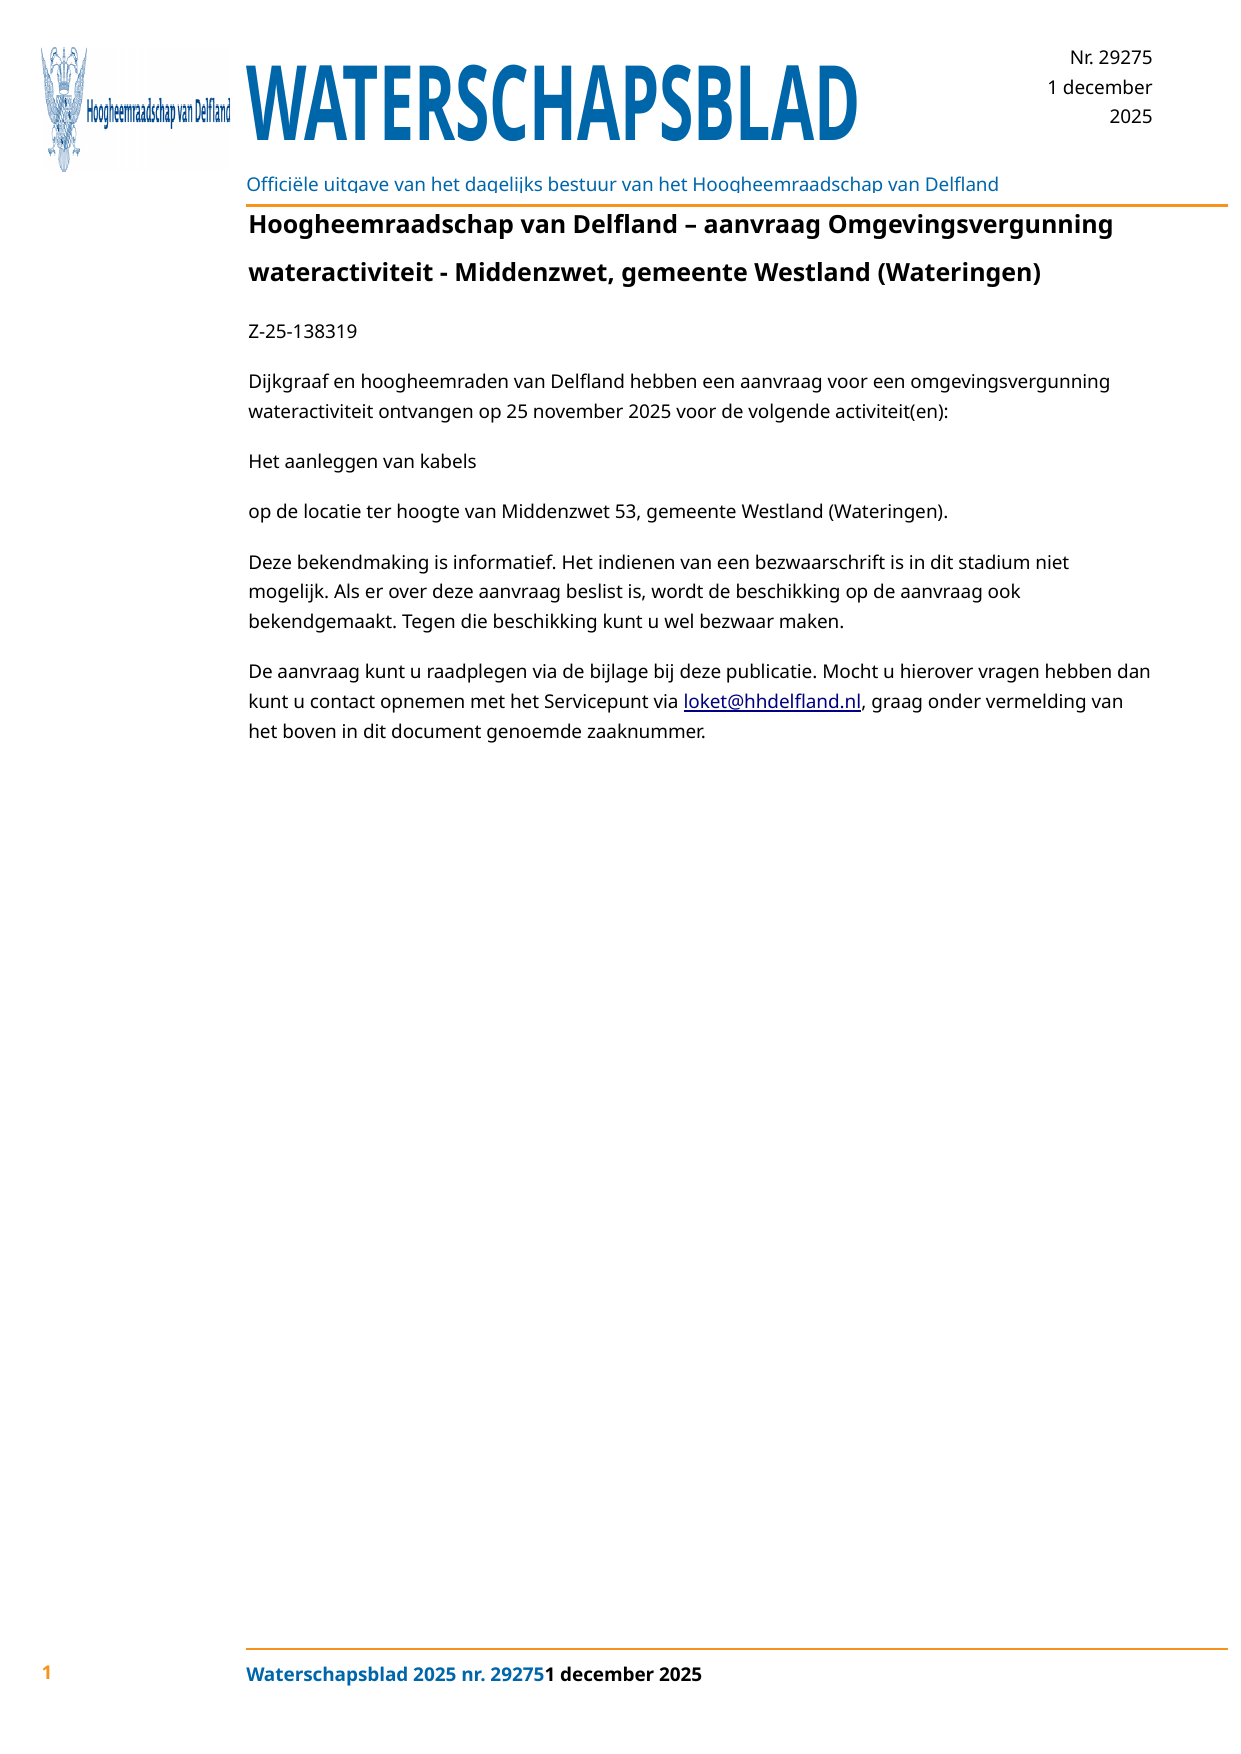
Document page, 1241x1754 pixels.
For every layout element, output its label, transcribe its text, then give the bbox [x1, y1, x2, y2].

text De aanvraag kunt u raadplegen via de bijlage bij deze publicatie. Mocht u hierover vragen hebben dan kunt u contact opnemen met het Servicepunt via loket@hhdelfland.nl, graag onder vermelding van het boven in dit document genoemde zaaknummer. [248, 659, 1152, 744]
picture [41, 47, 231, 172]
text op de locatie ter hoogte van Middenzwet 53, gemeente Westland (Wateringen). [248, 499, 1152, 524]
text Z-25-138319 [248, 318, 1152, 344]
text Het aanleggen van kabels [248, 448, 1152, 474]
text Hoogheemraadschap van Delfland – aanvraag Omgevingsvergunning wateractiviteit - Middenzwet, gemeente Westland (Wateringen) [248, 207, 1152, 288]
text Deze bekendmaking is informatief. Het indienen van een bezwaarschrift is in dit stadium niet mogelijk. Als er over deze aanvraag beslist is, wordt de beschikking op de aanvraag ook bekendgemaakt. Tegen die beschikking kunt u wel bezwaar maken. [248, 549, 1152, 634]
text Dijkgraaf en hoogheemraden van Delfland hebben een aanvraag voor een omgevingsvergunning wateractiviteit ontvangen op 25 november 2025 voor de volgende activiteit(en): [248, 368, 1152, 424]
